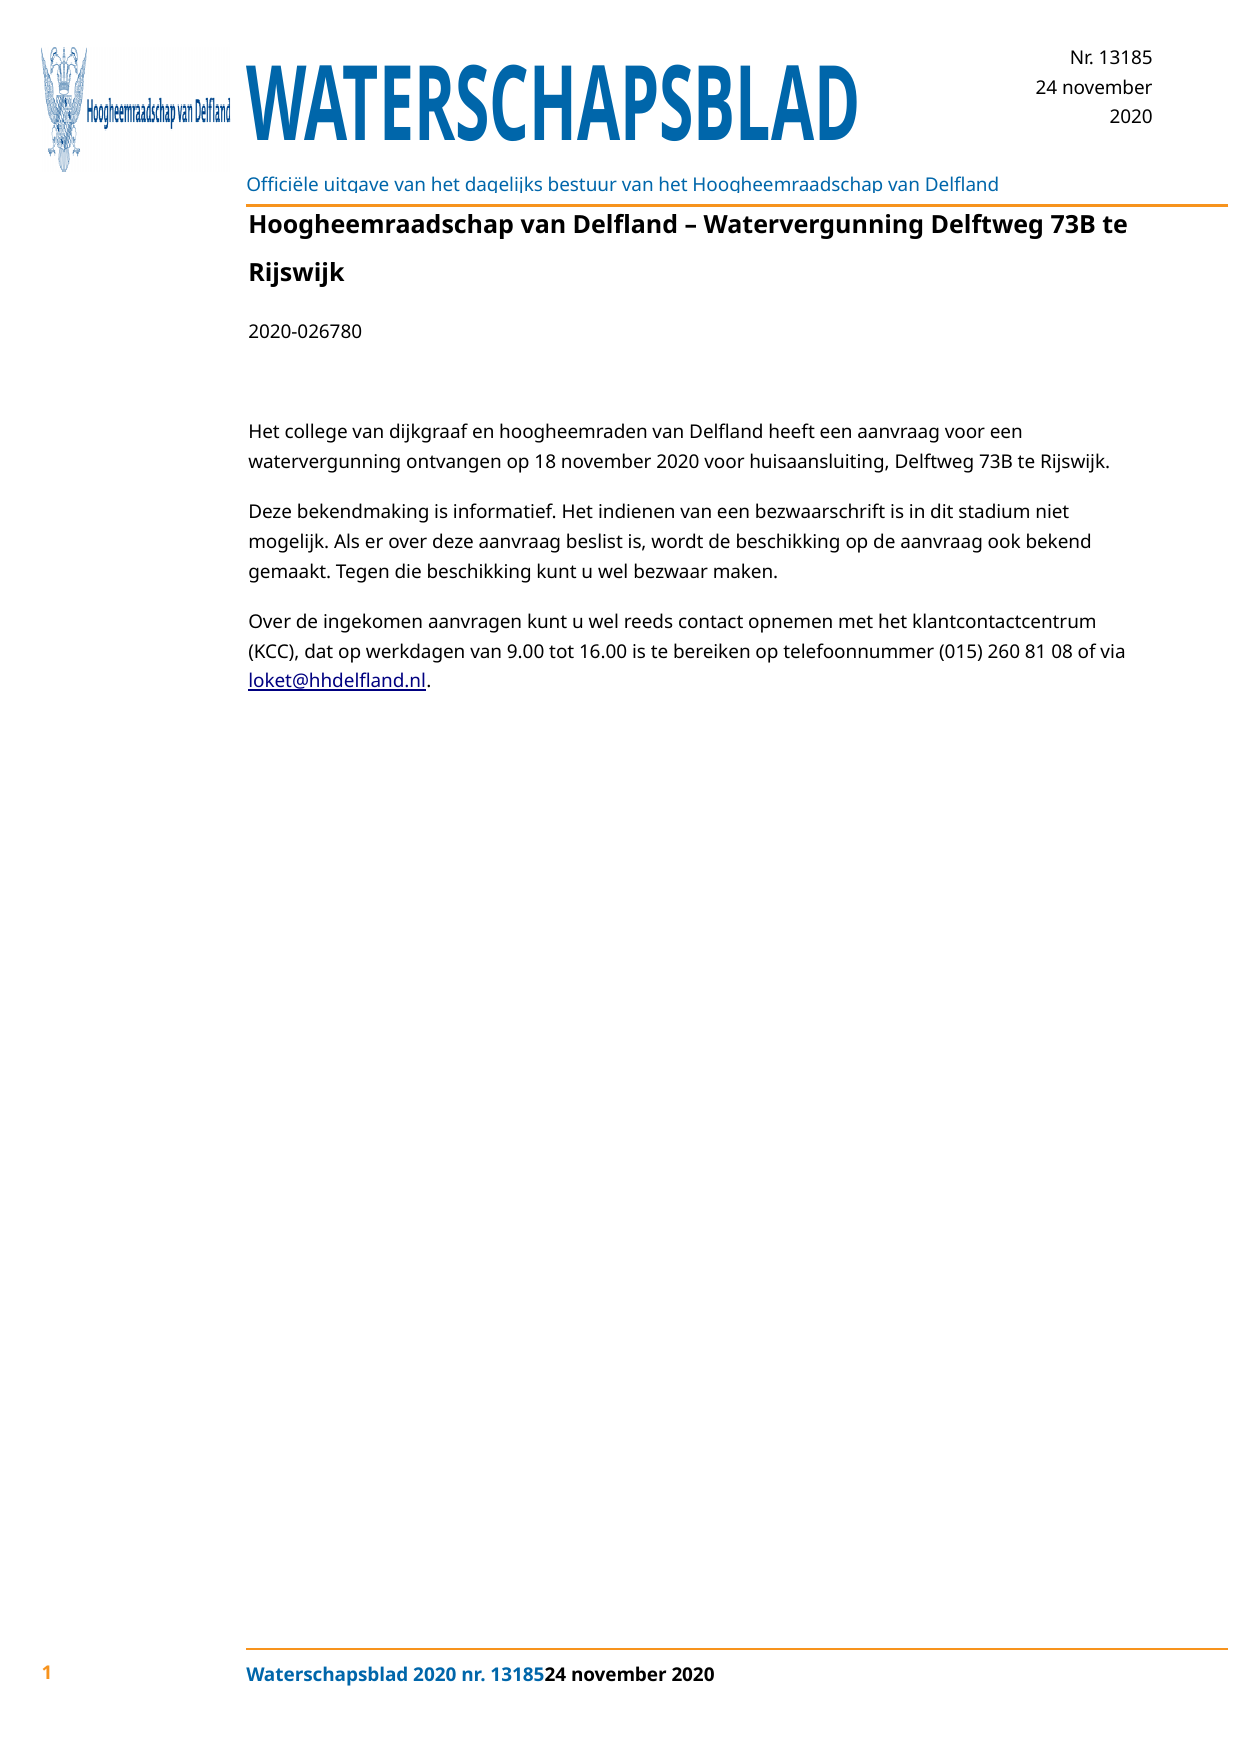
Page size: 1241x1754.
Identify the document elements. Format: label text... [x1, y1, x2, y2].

picture [41, 47, 231, 172]
text Over de ingekomen aanvragen kunt u wel reeds contact opnemen met het klantcontactcentrum (KCC), dat op werkdagen van 9.00 tot 16.00 is te bereiken op telefoonnummer (015) 260 81 08 of via loket@hhdelfland.nl. [248, 608, 1152, 693]
text Het college van dijkgraaf en hoogheemraden van Delfland heeft een aanvraag voor een watervergunning ontvangen op 18 november 2020 voor huisaansluiting, Delftweg 73B te Rijswijk. [248, 419, 1152, 474]
text Deze bekendmaking is informatief. Het indienen van een bezwaarschrift is in dit stadium niet mogelijk. Als er over deze aanvraag beslist is, wordt de beschikking op de aanvraag ook bekend gemaakt. Tegen die beschikking kunt u wel bezwaar maken. [248, 499, 1152, 584]
text Hoogheemraadschap van Delfland – Watervergunning Delftweg 73B te Rijswijk [248, 207, 1152, 288]
text 2020-026780 [248, 318, 1152, 344]
